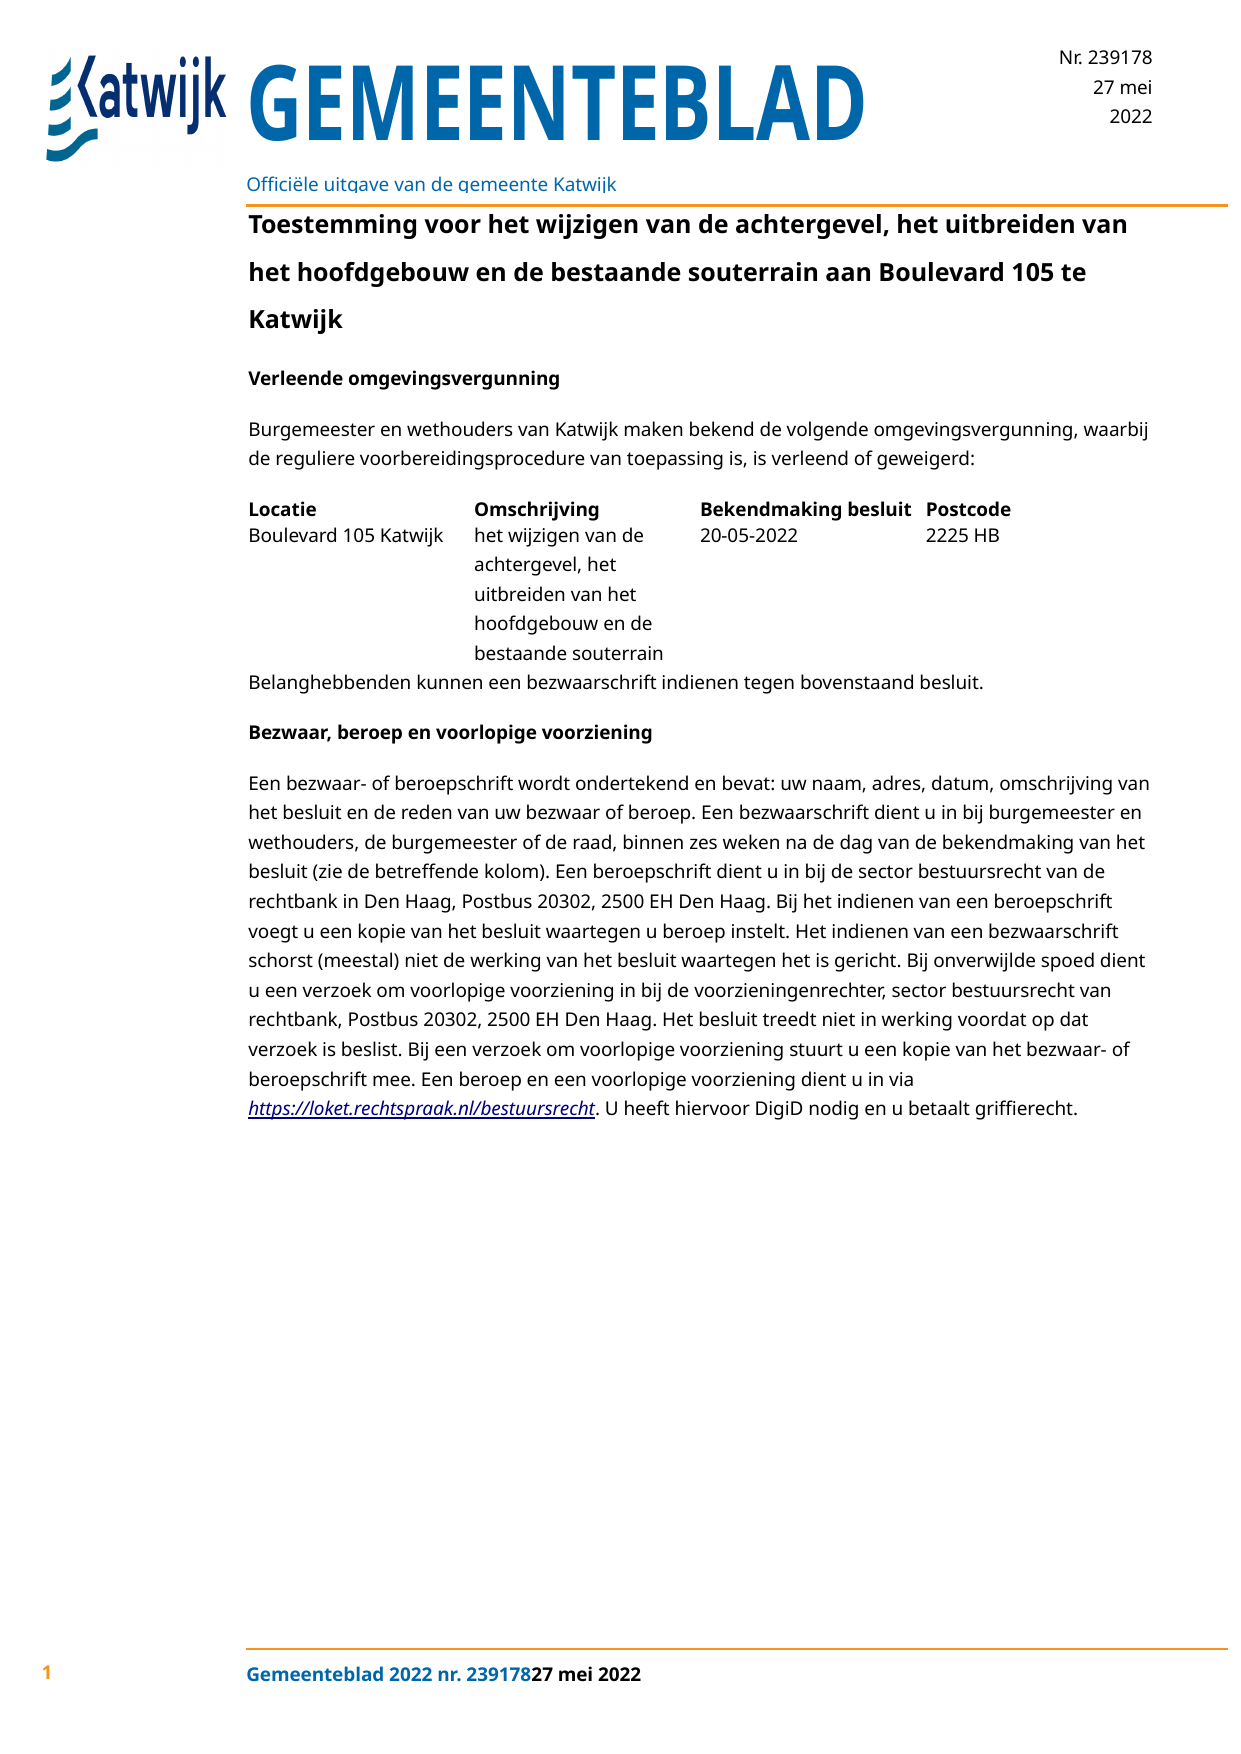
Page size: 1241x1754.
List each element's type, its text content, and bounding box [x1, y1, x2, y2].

text Burgemeester en wethouders van Katwijk maken bekend de volgende omgevingsvergunning, waarbij de reguliere voorbereidingsprocedure van toepassing is, is verleend of geweigerd: [248, 416, 1152, 471]
table_cell 20-05-2022 [700, 522, 926, 666]
table_header Postcode [926, 496, 1152, 522]
text Toestemming voor het wijzigen van de achtergevel, het uitbreiden van het hoofdgebouw en de bestaande souterrain aan Boulevard 105 te Katwijk [248, 207, 1152, 336]
table_cell het wijzigen van de achtergevel, het uitbreiden van het hoofdgebouw en de bestaande souterrain [474, 522, 700, 666]
table_header Omschrijving [474, 496, 700, 522]
picture [41, 47, 231, 172]
text Bezwaar, beroep en voorlopige voorziening [248, 719, 1152, 745]
table_header Bekendmaking besluit [700, 496, 926, 522]
table_cell Boulevard 105 Katwijk [248, 522, 474, 666]
text Verleende omgevingsvergunning [248, 366, 1152, 391]
text Een bezwaar- of beroepschrift wordt ondertekend en bevat: uw naam, adres, datum, omschrijving van het besluit en de reden van uw bezwaar of beroep. Een bezwaarschrift dient u in bij burgemeester en wethouders, de burgemeester of de raad, binnen zes weken na de dag van de bekendmaking van het besluit (zie de betreffende kolom). Een beroepschrift dient u in bij de sector bestuursrecht van de rechtbank in Den Haag, Postbus 20302, 2500 EH Den Haag. Bij het indienen van een beroepschrift voegt u een kopie van het besluit waartegen u beroep instelt. Het indienen van een bezwaarschrift schorst (meestal) niet de werking van het besluit waartegen het is gericht. Bij onverwijlde spoed dient u een verzoek om voorlopige voorziening in bij de voorzieningenrechter, sector bestuursrecht van rechtbank, Postbus 20302, 2500 EH Den Haag. Het besluit treedt niet in werking voordat op dat verzoek is beslist. Bij een verzoek om voorlopige voorziening stuurt u een kopie van het bezwaar- of beroepschrift mee. Een beroep en een voorlopige voorziening dient u in via https://loket.rechtspraak.nl/bestuursrecht. U heeft hiervoor DigiD nodig en u betaalt griffierecht. [248, 770, 1152, 1121]
table_header Locatie [248, 496, 474, 522]
table_cell 2225 HB [926, 522, 1152, 666]
text Belanghebbenden kunnen een bezwaarschrift indienen tegen bovenstaand besluit. [248, 669, 1152, 695]
